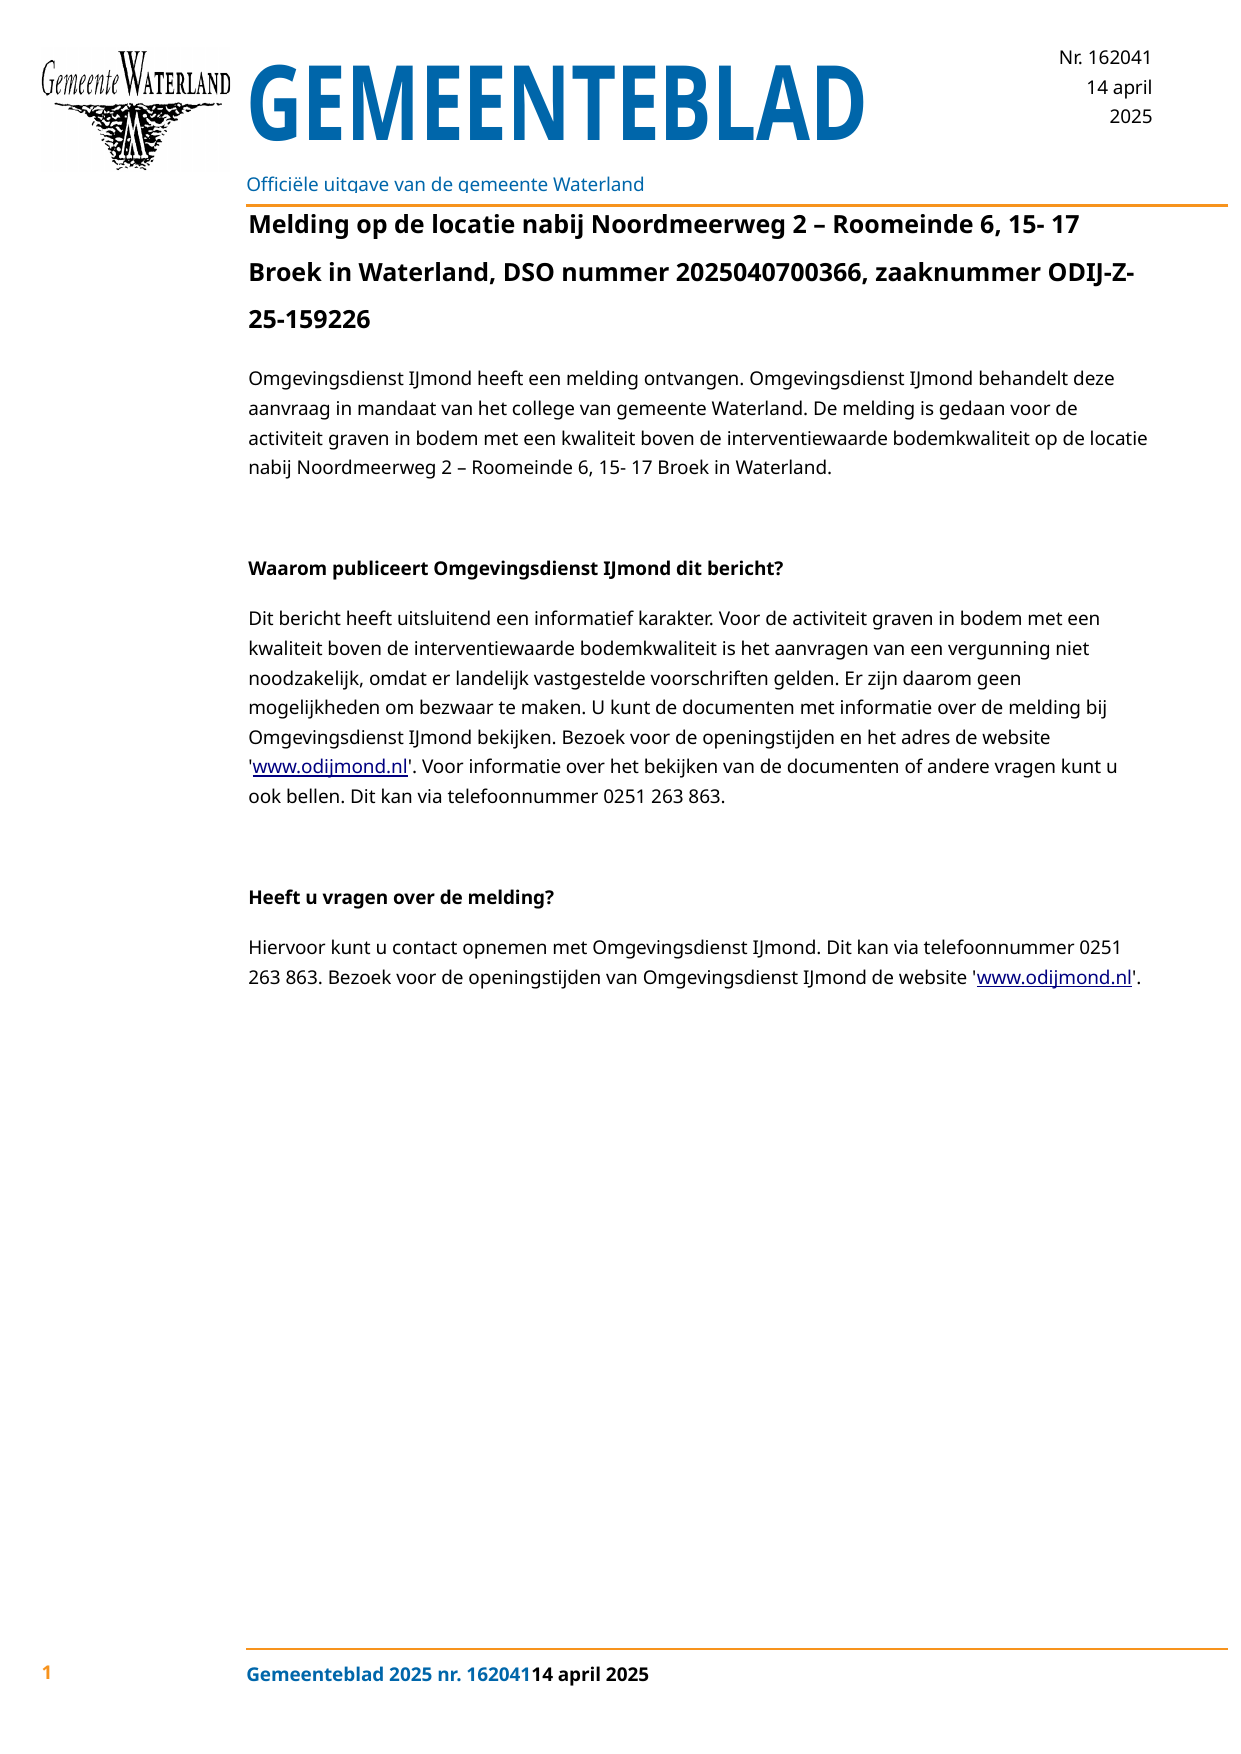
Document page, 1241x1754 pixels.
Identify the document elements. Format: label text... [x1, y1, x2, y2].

text Hiervoor kunt u contact opnemen met Omgevingsdienst IJmond. Dit kan via telefoonnummer 0251 263 863. Bezoek voor de openingstijden van Omgevingsdienst IJmond de website 'www.odijmond.nl'. [248, 934, 1152, 989]
text Dit bericht heeft uitsluitend een informatief karakter. Voor de activiteit graven in bodem met een kwaliteit boven de interventiewaarde bodemkwaliteit is het aanvragen van een vergunning niet noodzakelijk, omdat er landelijk vastgestelde voorschriften gelden. Er zijn daarom geen mogelijkheden om bezwaar te maken. U kunt de documenten met informatie over de melding bij Omgevingsdienst IJmond bekijken. Bezoek voor de openingstijden en het adres de website 'www.odijmond.nl'. Voor informatie over het bekijken van de documenten of andere vragen kunt u ook bellen. Dit kan via telefoonnummer 0251 263 863. [248, 606, 1152, 809]
text Melding op de locatie nabij Noordmeerweg 2 – Roomeinde 6, 15- 17 Broek in Waterland, DSO nummer 2025040700366, zaaknummer ODIJ-Z-25-159226 [248, 207, 1152, 336]
text Heeft u vragen over de melding? [248, 884, 1152, 909]
picture [41, 47, 231, 172]
text Waarom publiceert Omgevingsdienst IJmond dit bericht? [248, 555, 1152, 581]
text Omgevingsdienst IJmond heeft een melding ontvangen. Omgevingsdienst IJmond behandelt deze aanvraag in mandaat van het college van gemeente Waterland. De melding is gedaan voor de activiteit graven in bodem met een kwaliteit boven de interventiewaarde bodemkwaliteit op de locatie nabij Noordmeerweg 2 – Roomeinde 6, 15- 17 Broek in Waterland. [248, 366, 1152, 480]
